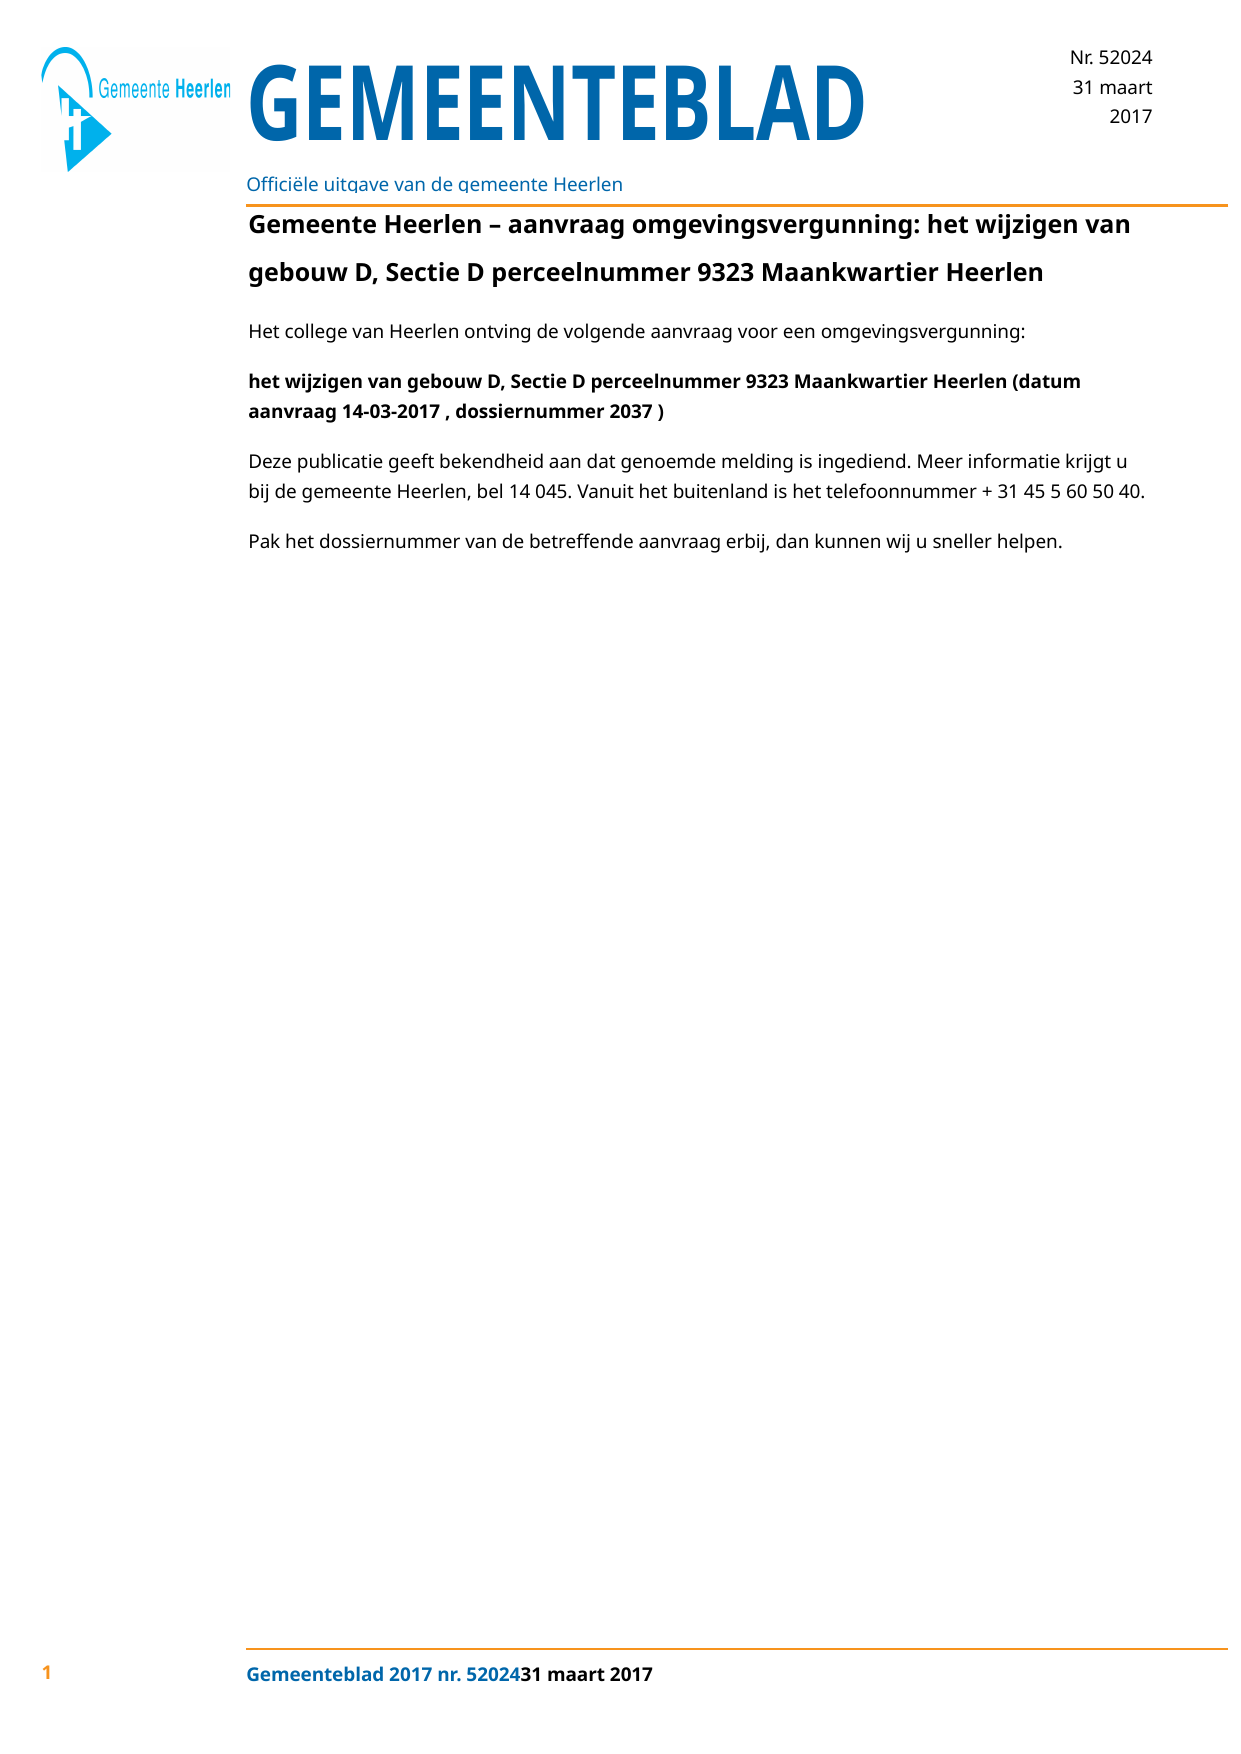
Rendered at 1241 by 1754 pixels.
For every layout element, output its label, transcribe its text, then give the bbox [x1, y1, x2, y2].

text Het college van Heerlen ontving de volgende aanvraag voor een omgevingsvergunning: [248, 318, 1152, 344]
text Pak het dossiernummer van de betreffende aanvraag erbij, dan kunnen wij u sneller helpen. [248, 528, 1152, 554]
picture [41, 47, 231, 172]
text het wijzigen van gebouw D, Sectie D perceelnummer 9323 Maankwartier Heerlen (datum aanvraag 14-03-2017 , dossiernummer 2037 ) [248, 368, 1152, 424]
text Gemeente Heerlen – aanvraag omgevingsvergunning: het wijzigen van gebouw D, Sectie D perceelnummer 9323 Maankwartier Heerlen [248, 207, 1152, 288]
text Deze publicatie geeft bekendheid aan dat genoemde melding is ingediend. Meer informatie krijgt u bij de gemeente Heerlen, bel 14 045. Vanuit het buitenland is het telefoonnummer + 31 45 5 60 50 40. [248, 448, 1152, 504]
picture [41, 47, 58, 70]
